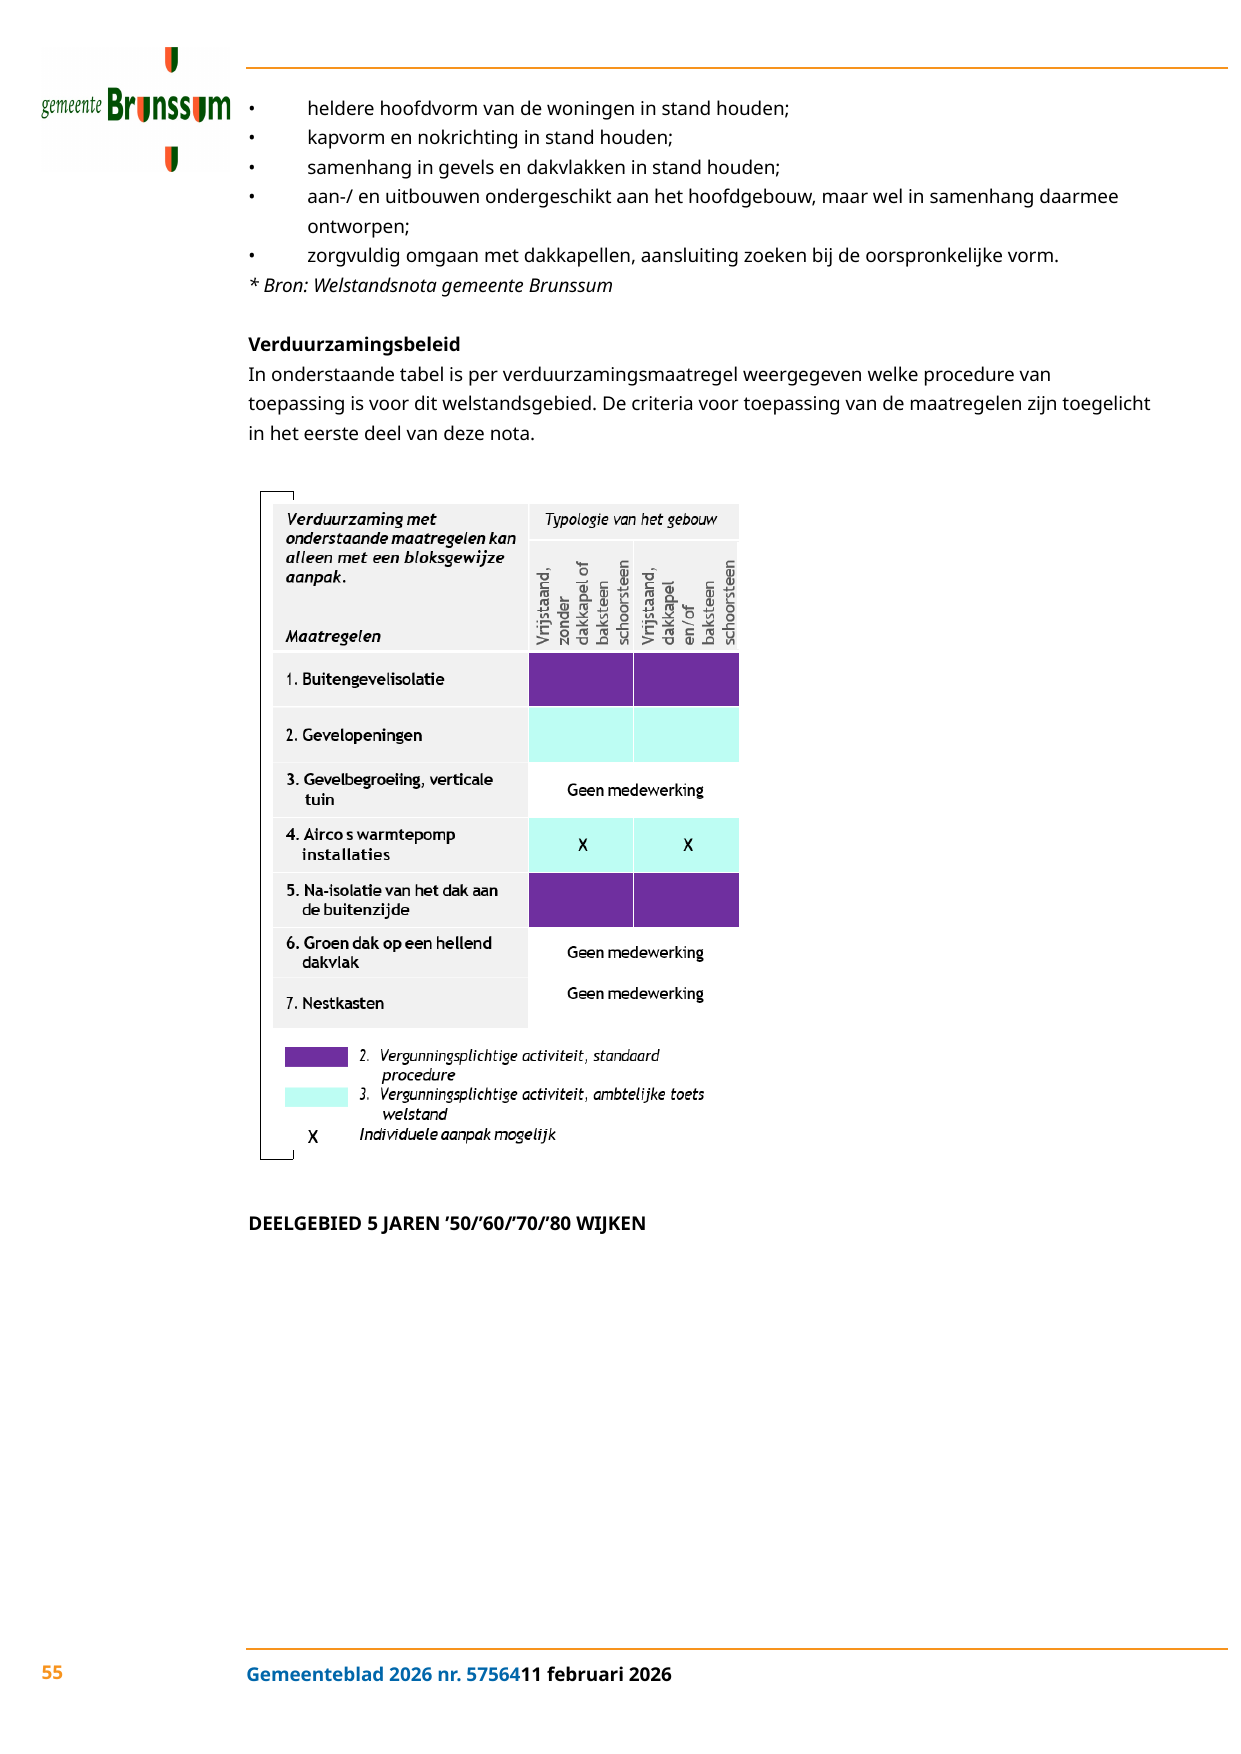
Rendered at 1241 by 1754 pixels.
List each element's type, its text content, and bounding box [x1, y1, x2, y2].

list samenhang in gevels en dakvlakken in stand houden; [248, 154, 1152, 180]
list heldere hoofdvorm van de woningen in stand houden; [248, 95, 1152, 121]
list zorgvuldig omgaan met dakkapellen, aansluiting zoeken bij de oorspronkelijke vorm. [248, 243, 1152, 268]
text In onderstaande tabel is per verduurzamingsmaatregel weergegeven welke procedure van toepassing is voor dit welstandsgebied. De criteria voor toepassing van de maatregelen zijn toegelicht in het eerste deel van deze nota. [248, 361, 1152, 446]
text DEELGEBIED 5 JAREN ’50/’60/’70/’80 WIJKEN [248, 1210, 1152, 1235]
picture [41, 47, 231, 172]
list aan-/ en uitbouwen ondergeschikt aan het hoofdgebouw, maar wel in samenhang daarmee ontworpen; [248, 183, 1152, 239]
picture [268, 500, 742, 1150]
text * Bron: Welstandsnota gemeente Brunssum [248, 272, 1152, 298]
list kapvorm en nokrichting in stand houden; [248, 124, 1152, 150]
text Verduurzamingsbeleid [248, 331, 1152, 357]
